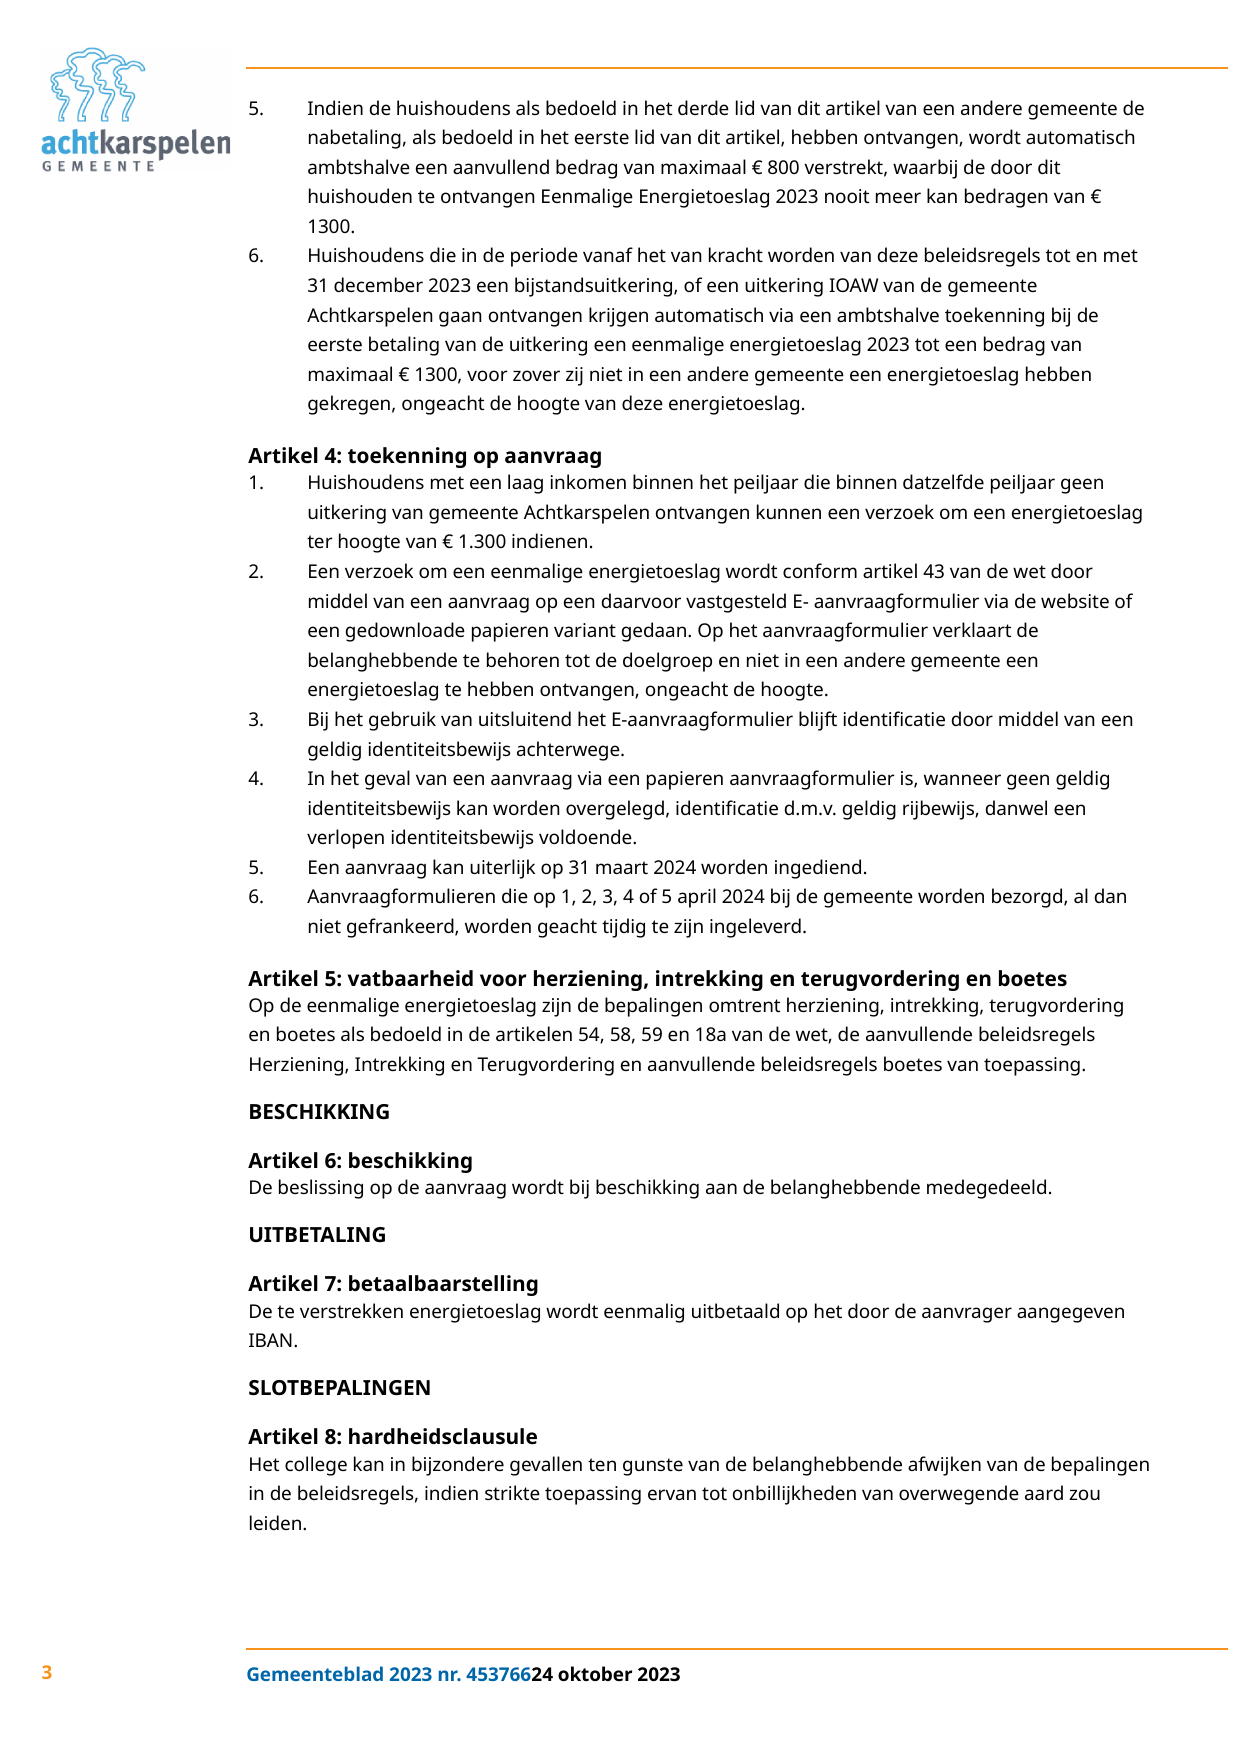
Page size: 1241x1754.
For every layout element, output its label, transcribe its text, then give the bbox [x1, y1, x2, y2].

list Huishoudens die in de periode vanaf het van kracht worden van deze beleidsregels tot en met 31 december 2023 een bijstandsuitkering, of een uitkering IOAW van de gemeente Achtkarspelen gaan ontvangen krijgen automatisch via een ambtshalve toekenning bij de eerste betaling van de uitkering een eenmalige energietoeslag 2023 tot een bedrag van maximaal € 1300, voor zover zij niet in een andere gemeente een energietoeslag hebben gekregen, ongeacht de hoogte van deze energietoeslag. [248, 243, 1152, 416]
text Het college kan in bijzondere gevallen ten gunste van de belanghebbende afwijken van de bepalingen in de beleidsregels, indien strikte toepassing ervan tot onbillijkheden van overwegende aard zou leiden. [248, 1451, 1152, 1536]
list Een aanvraag kan uiterlijk op 31 maart 2024 worden ingediend. [248, 854, 1152, 880]
text SLOTBEPALINGEN [248, 1373, 1152, 1402]
text De beslissing op de aanvraag wordt bij beschikking aan de belanghebbende medegedeeld. [248, 1174, 1152, 1200]
text Artikel 5: vatbaarheid voor herziening, intrekking en terugvordering en boetes [248, 964, 1152, 992]
list Huishoudens met een laag inkomen binnen het peiljaar die binnen datzelfde peiljaar geen uitkering van gemeente Achtkarspelen ontvangen kunnen een verzoek om een energietoeslag ter hoogte van € 1.300 indienen. [248, 469, 1152, 554]
list Bij het gebruik van uitsluitend het E-aanvraagformulier blijft identificatie door middel van een geldig identiteitsbewijs achterwege. [248, 706, 1152, 761]
text UITBETALING [248, 1220, 1152, 1249]
list Een verzoek om een eenmalige energietoeslag wordt conform artikel 43 van de wet door middel van een aanvraag op een daarvoor vastgesteld E- aanvraagformulier via de website of een gedownloade papieren variant gedaan. Op het aanvraagformulier verklaart de belanghebbende te behoren tot de doelgroep en niet in een andere gemeente een energietoeslag te hebben ontvangen, ongeacht de hoogte. [248, 558, 1152, 702]
text Artikel 6: beschikking [248, 1146, 1152, 1174]
text BESCHIKKING [248, 1097, 1152, 1125]
list Aanvraagformulieren die op 1, 2, 3, 4 of 5 april 2024 bij de gemeente worden bezorgd, al dan niet gefrankeerd, worden geacht tijdig te zijn ingeleverd. [248, 884, 1152, 939]
text Artikel 8: hardheidsclausule [248, 1422, 1152, 1451]
text Artikel 7: betaalbaarstelling [248, 1269, 1152, 1298]
text Artikel 4: toekenning op aanvraag [248, 441, 1152, 469]
text Op de eenmalige energietoeslag zijn de bepalingen omtrent herziening, intrekking, terugvordering en boetes als bedoeld in de artikelen 54, 58, 59 en 18a van de wet, de aanvullende beleidsregels Herziening, Intrekking en Terugvordering en aanvullende beleidsregels boetes van toepassing. [248, 992, 1152, 1077]
list In het geval van een aanvraag via een papieren aanvraagformulier is, wanneer geen geldig identiteitsbewijs kan worden overgelegd, identificatie d.m.v. geldig rijbewijs, danwel een verlopen identiteitsbewijs voldoende. [248, 765, 1152, 850]
list Indien de huishoudens als bedoeld in het derde lid van dit artikel van een andere gemeente de nabetaling, als bedoeld in het eerste lid van dit artikel, hebben ontvangen, wordt automatisch ambtshalve een aanvullend bedrag van maximaal € 800 verstrekt, waarbij de door dit huishouden te ontvangen Eenmalige Energietoeslag 2023 nooit meer kan bedragen van € 1300. [248, 95, 1152, 239]
picture [41, 47, 231, 172]
text De te verstrekken energietoeslag wordt eenmalig uitbetaald op het door de aanvrager aangegeven IBAN. [248, 1298, 1152, 1353]
